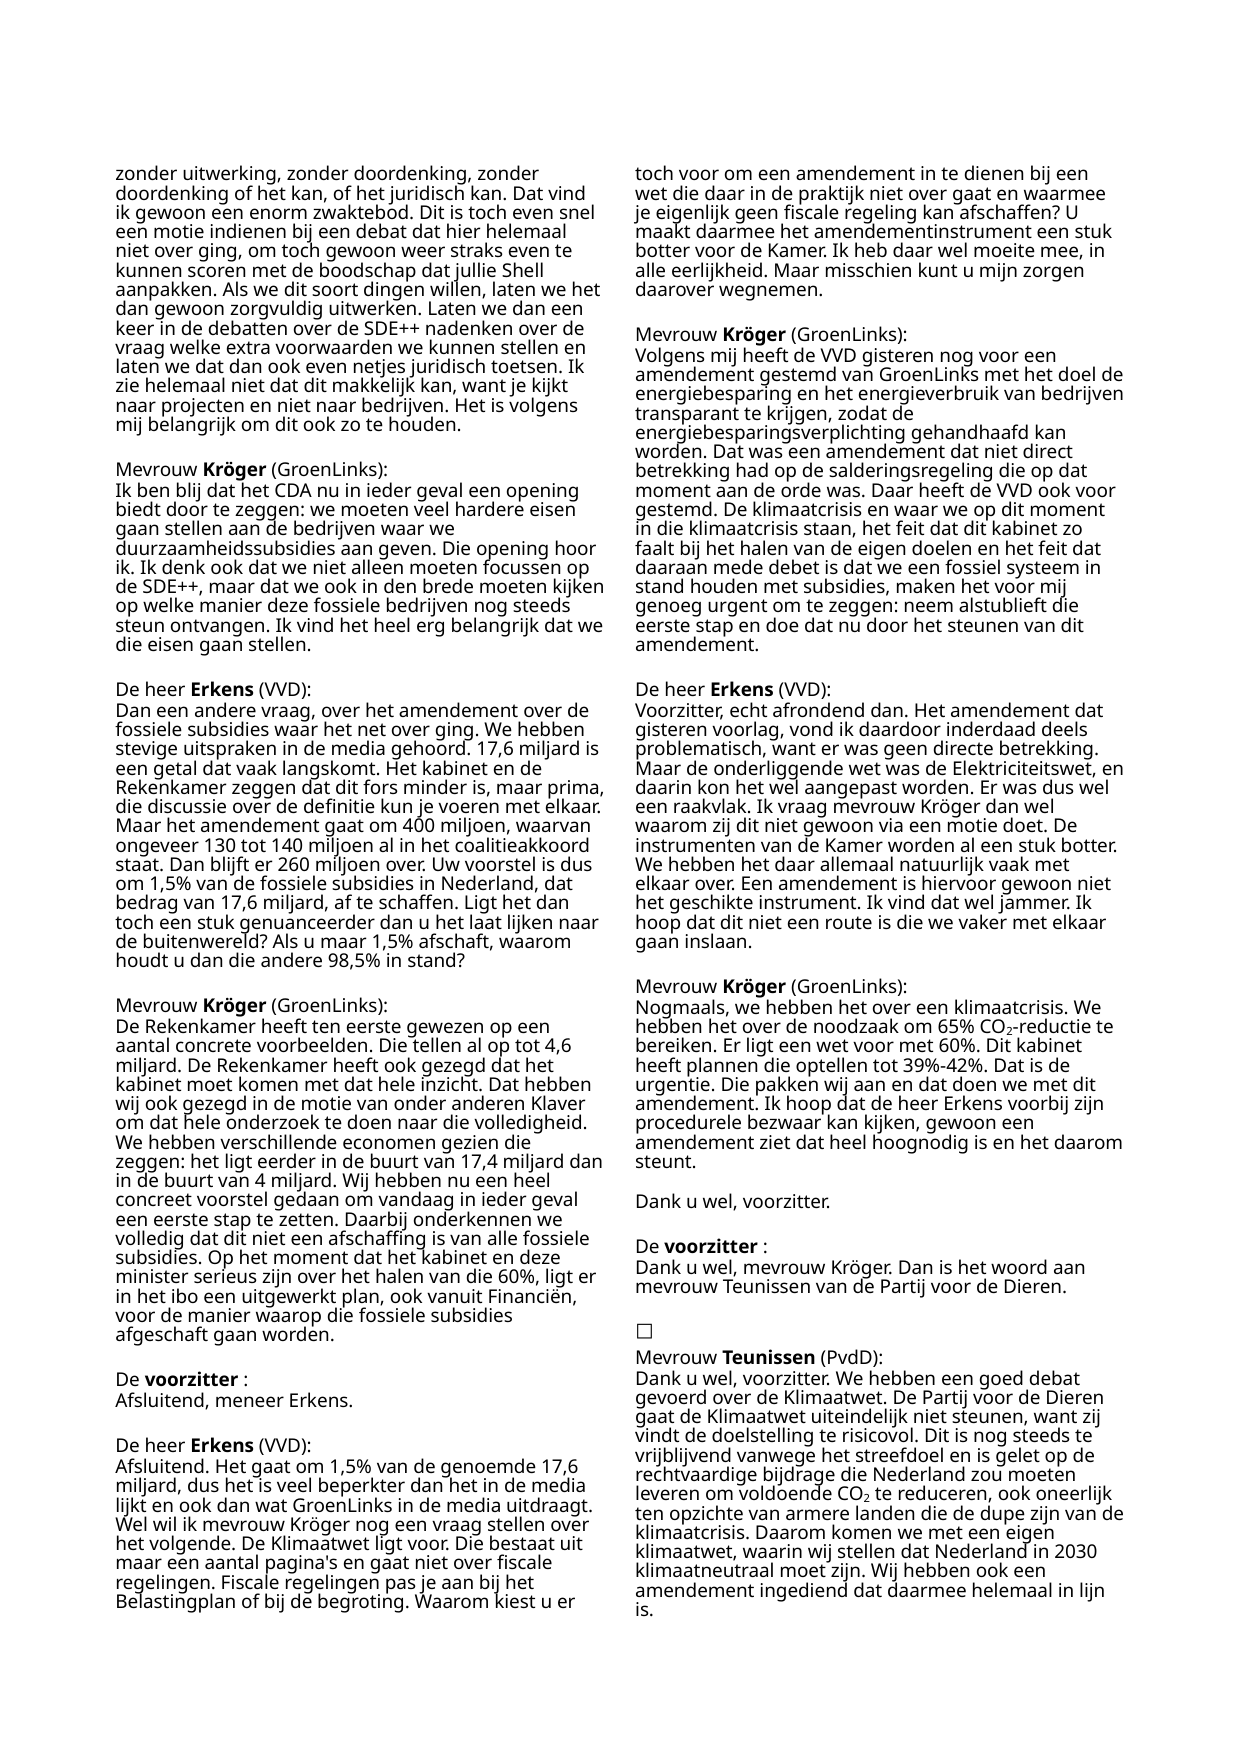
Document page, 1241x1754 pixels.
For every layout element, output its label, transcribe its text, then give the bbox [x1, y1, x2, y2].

text Dank u wel, voorzitter. We hebben een goed debat gevoerd over de Klimaatwet. De Partij voor de Dieren gaat de Klimaatwet uiteindelijk niet steunen, want zij vindt de doelstelling te risicovol. Dit is nog steeds te vrijblijvend vanwege het streefdoel en is gelet op de rechtvaardige bijdrage die Nederland zou moeten leveren om voldoende CO2 te reduceren, ook oneerlijk ten opzichte van armere landen die de dupe zijn van de klimaatcrisis. Daarom komen we met een eigen klimaatwet, waarin wij stellen dat Nederland in 2030 klimaatneutraal moet zijn. Wij hebben ook een amendement ingediend dat daarmee helemaal in lijn is. [635, 1369, 1125, 1620]
text Dank u wel, voorzitter. [635, 1193, 1125, 1212]
text Mevrouw Teunissen (PvdD): [635, 1344, 1125, 1369]
text Mevrouw Kröger (GroenLinks): [115, 456, 605, 482]
text De voorzitter : [115, 1366, 605, 1392]
text Nogmaals, we hebben het over een klimaatcrisis. We hebben het over de noodzaak om 65% CO2-reductie te bereiken. Er ligt een wet voor met 60%. Dit kabinet heeft plannen die optellen tot 39%-42%. Dat is de urgentie. Die pakken wij aan en dat doen we met dit amendement. Ik hoop dat de heer Erkens voorbij zijn procedurele bezwaar kan kijken, gewoon een amendement ziet dat heel hoognodig is en het daarom steunt. [635, 999, 1125, 1172]
text ⬜ [635, 1318, 1125, 1344]
text Ik ben blij dat het CDA nu in ieder geval een opening biedt door te zeggen: we moeten veel hardere eisen gaan stellen aan de bedrijven waar we duurzaamheidssubsidies aan geven. Die opening hoor ik. Ik denk ook dat we niet alleen moeten focussen op de SDE++, maar dat we ook in den brede moeten kijken op welke manier deze fossiele bedrijven nog steeds steun ontvangen. Ik vind het heel erg belangrijk dat we die eisen gaan stellen. [115, 482, 605, 655]
text De heer Erkens (VVD): [115, 1432, 605, 1458]
text De heer Erkens (VVD): [635, 676, 1125, 702]
text zonder uitwerking, zonder doordenking, zonder doordenking of het kan, of het juridisch kan. Dat vind ik gewoon een enorm zwaktebod. Dit is toch even snel een motie indienen bij een debat dat hier helemaal niet over ging, om toch gewoon weer straks even te kunnen scoren met de boodschap dat jullie Shell aanpakken. Als we dit soort dingen willen, laten we het dan gewoon zorgvuldig uitwerken. Laten we dan een keer in de debatten over de SDE++ nadenken over de vraag welke extra voorwaarden we kunnen stellen en laten we dat dan ook even netjes juridisch toetsen. Ik zie helemaal niet dat dit makkelijk kan, want je kijkt naar projecten en niet naar bedrijven. Het is volgens mij belangrijk om dit ook zo te houden. [115, 165, 605, 435]
text Mevrouw Kröger (GroenLinks): [635, 973, 1125, 999]
text toch voor om een amendement in te dienen bij een wet die daar in de praktijk niet over gaat en waarmee je eigenlijk geen fiscale regeling kan afschaffen? U maakt daarmee het amendementinstrument een stuk botter voor de Kamer. Ik heb daar wel moeite mee, in alle eerlijkheid. Maar misschien kunt u mijn zorgen daarover wegnemen. [635, 165, 1125, 300]
text De heer Erkens (VVD): [115, 676, 605, 702]
text Volgens mij heeft de VVD gisteren nog voor een amendement gestemd van GroenLinks met het doel de energiebesparing en het energieverbruik van bedrijven transparant te krijgen, zodat de energiebesparingsverplichting gehandhaafd kan worden. Dat was een amendement dat niet direct betrekking had op de salderingsregeling die op dat moment aan de orde was. Daar heeft de VVD ook voor gestemd. De klimaatcrisis en waar we op dit moment in die klimaatcrisis staan, het feit dat dit kabinet zo faalt bij het halen van de eigen doelen en het feit dat daaraan mede debet is dat we een fossiel systeem in stand houden met subsidies, maken het voor mij genoeg urgent om te zeggen: neem alstublieft die eerste stap en doe dat nu door het steunen van dit amendement. [635, 347, 1125, 655]
text Afsluitend, meneer Erkens. [115, 1392, 605, 1411]
text Voorzitter, echt afrondend dan. Het amendement dat gisteren voorlag, vond ik daardoor inderdaad deels problematisch, want er was geen directe betrekking. Maar de onderliggende wet was de Elektriciteitswet, en daarin kon het wel aangepast worden. Er was dus wel een raakvlak. Ik vraag mevrouw Kröger dan wel waarom zij dit niet gewoon via een motie doet. De instrumenten van de Kamer worden al een stuk botter. We hebben het daar allemaal natuurlijk vaak met elkaar over. Een amendement is hiervoor gewoon niet het geschikte instrument. Ik vind dat wel jammer. Ik hoop dat dit niet een route is die we vaker met elkaar gaan inslaan. [635, 702, 1125, 952]
text Mevrouw Kröger (GroenLinks): [635, 321, 1125, 347]
text Dan een andere vraag, over het amendement over de fossiele subsidies waar het net over ging. We hebben stevige uitspraken in de media gehoord. 17,6 miljard is een getal dat vaak langskomt. Het kabinet en de Rekenkamer zeggen dat dit fors minder is, maar prima, die discussie over de definitie kun je voeren met elkaar. Maar het amendement gaat om 400 miljoen, waarvan ongeveer 130 tot 140 miljoen al in het coalitieakkoord staat. Dan blijft er 260 miljoen over. Uw voorstel is dus om 1,5% van de fossiele subsidies in Nederland, dat bedrag van 17,6 miljard, af te schaffen. Ligt het dan toch een stuk genuanceerder dan u het laat lijken naar de buitenwereld? Als u maar 1,5% afschaft, waarom houdt u dan die andere 98,5% in stand? [115, 702, 605, 971]
text De Rekenkamer heeft ten eerste gewezen op een aantal concrete voorbeelden. Die tellen al op tot 4,6 miljard. De Rekenkamer heeft ook gezegd dat het kabinet moet komen met dat hele inzicht. Dat hebben wij ook gezegd in de motie van onder anderen Klaver om dat hele onderzoek te doen naar die volledigheid. We hebben verschillende economen gezien die zeggen: het ligt eerder in de buurt van 17,4 miljard dan in de buurt van 4 miljard. Wij hebben nu een heel concreet voorstel gedaan om vandaag in ieder geval een eerste stap te zetten. Daarbij onderkennen we volledig dat dit niet een afschaffing is van alle fossiele subsidies. Op het moment dat het kabinet en deze minister serieus zijn over het halen van die 60%, ligt er in het ibo een uitgewerkt plan, ook vanuit Financiën, voor de manier waarop die fossiele subsidies afgeschaft gaan worden. [115, 1018, 605, 1346]
text Dank u wel, mevrouw Kröger. Dan is het woord aan mevrouw Teunissen van de Partij voor de Dieren. [635, 1259, 1125, 1297]
text Mevrouw Kröger (GroenLinks): [115, 992, 605, 1018]
text De voorzitter : [635, 1233, 1125, 1259]
text Afsluitend. Het gaat om 1,5% van de genoemde 17,6 miljard, dus het is veel beperkter dan het in de media lijkt en ook dan wat GroenLinks in de media uitdraagt. Wel wil ik mevrouw Kröger nog een vraag stellen over het volgende. De Klimaatwet ligt voor. Die bestaat uit maar een aantal pagina's en gaat niet over fiscale regelingen. Fiscale regelingen pas je aan bij het Belastingplan of bij de begroting. Waarom kiest u er [115, 1458, 605, 1612]
